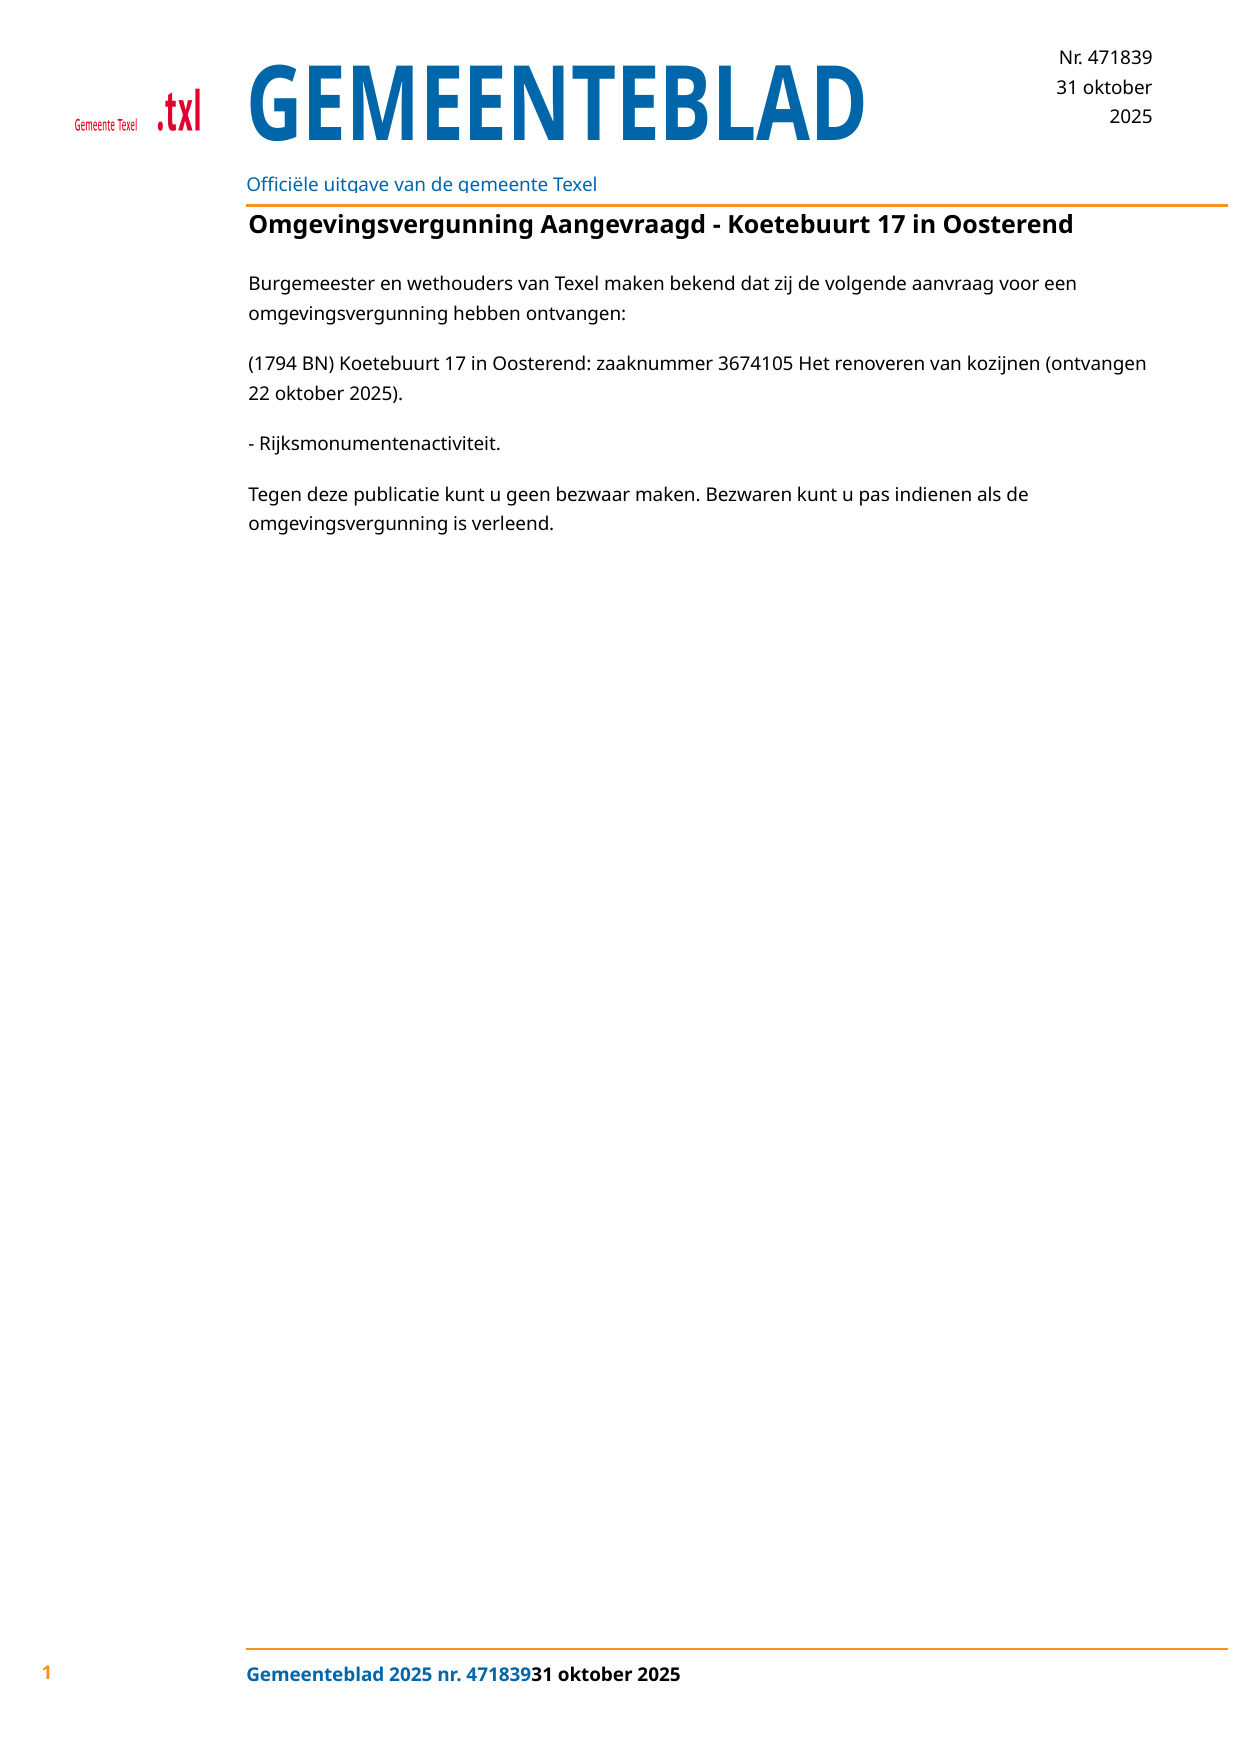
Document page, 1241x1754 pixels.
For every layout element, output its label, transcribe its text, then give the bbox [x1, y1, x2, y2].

text Omgevingsvergunning Aangevraagd - Koetebuurt 17 in Oosterend [248, 207, 1152, 241]
text - Rijksmonumentenactiviteit. [248, 430, 1152, 456]
picture [41, 47, 231, 172]
text Tegen deze publicatie kunt u geen bezwaar maken. Bezwaren kunt u pas indienen als de omgevingsvergunning is verleend. [248, 481, 1152, 536]
text (1794 BN) Koetebuurt 17 in Oosterend: zaaknummer 3674105 Het renoveren van kozijnen (ontvangen 22 oktober 2025). [248, 350, 1152, 406]
text Burgemeester en wethouders van Texel maken bekend dat zij de volgende aanvraag voor een omgevingsvergunning hebben ontvangen: [248, 270, 1152, 326]
